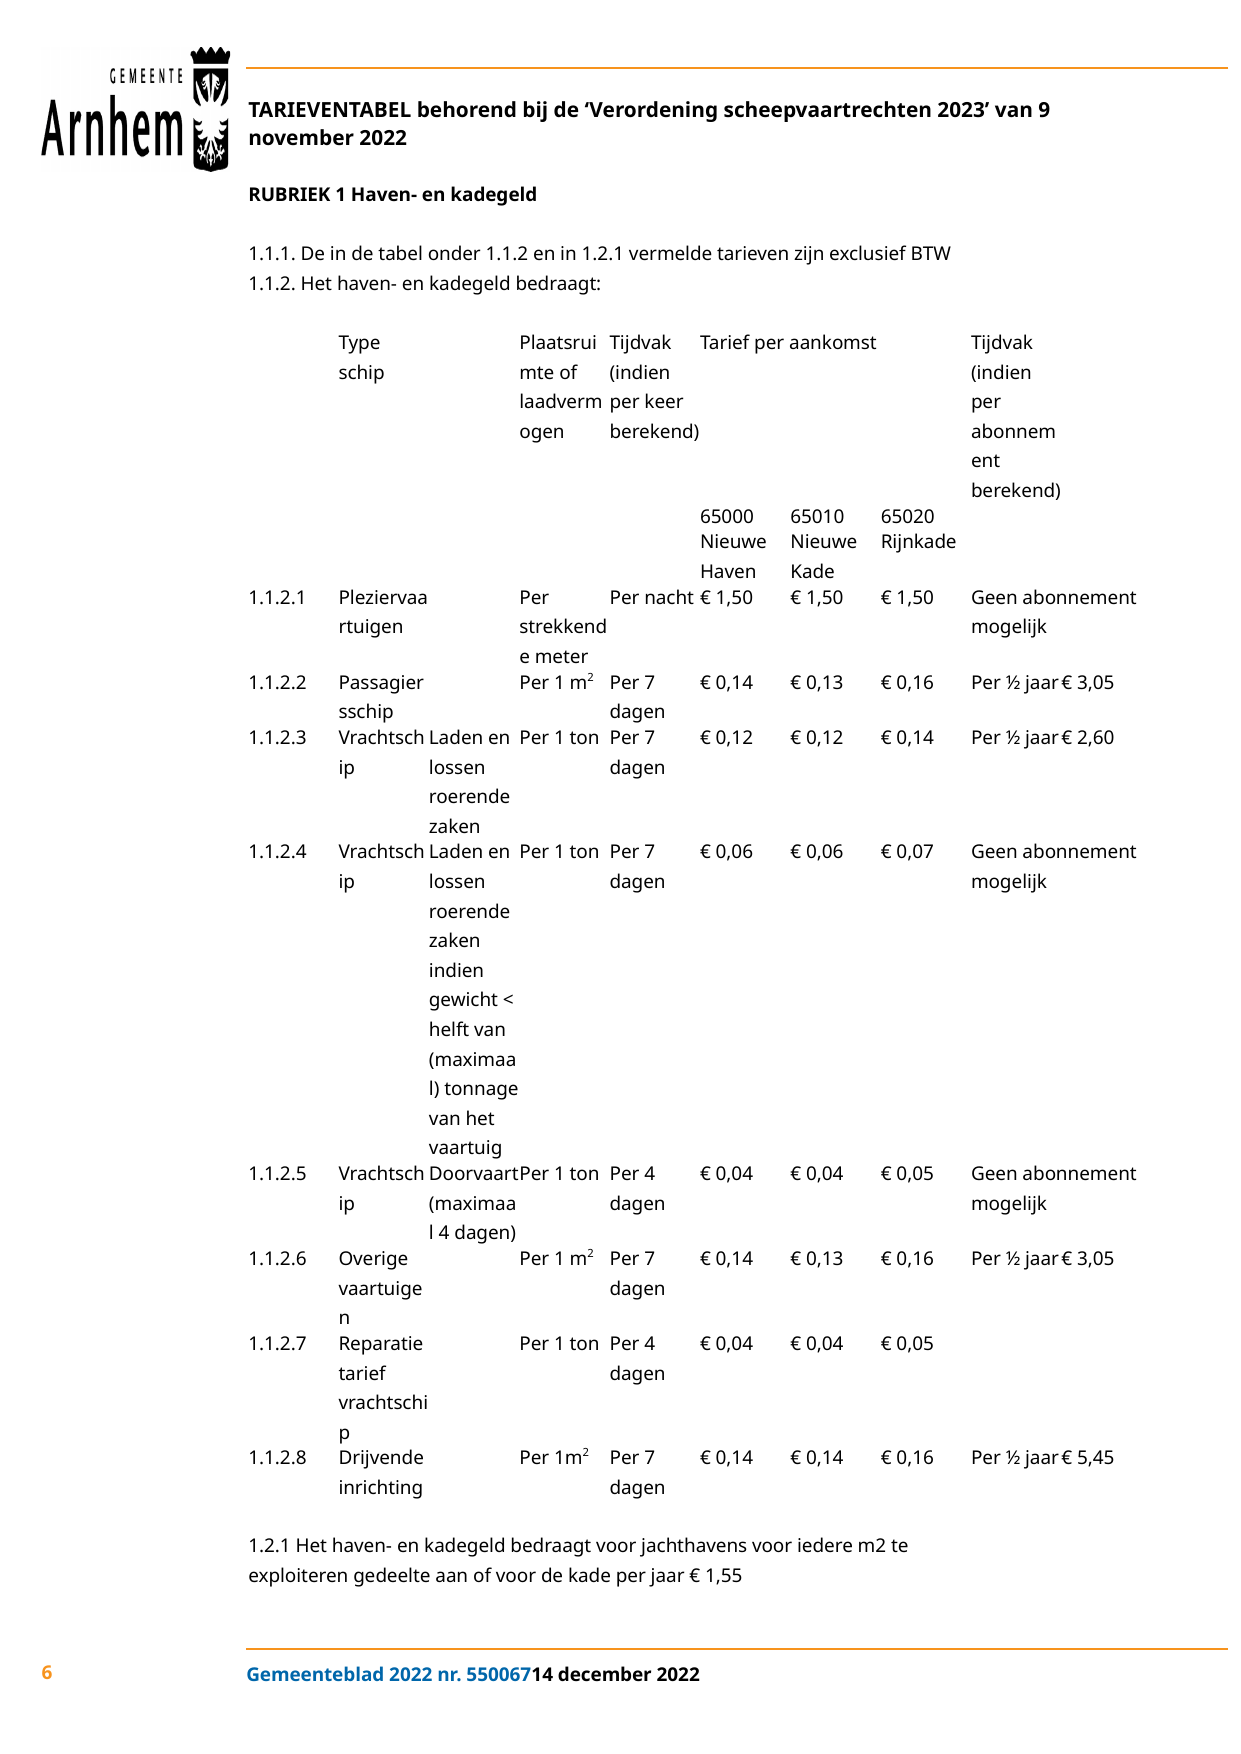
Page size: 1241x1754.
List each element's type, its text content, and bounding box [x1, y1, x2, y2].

table_cell [1061, 1330, 1152, 1444]
table_cell 1.1.2.7 [248, 1330, 338, 1444]
table_cell Nieuwe Kade [790, 529, 881, 584]
table_cell [1061, 529, 1152, 584]
table_cell € 0,14 [790, 1445, 881, 1500]
table_cell € 0,14 [881, 724, 971, 839]
text 1.2.1 Het haven- en kadegeld bedraagt voor jachthavens voor iedere m2 te [248, 1533, 1152, 1558]
table_cell Vrachtschip [338, 724, 429, 839]
table_cell [338, 503, 429, 529]
table_cell 65010 [790, 503, 881, 529]
text 1.1.1. De in de tabel onder 1.1.2 en in 1.2.1 vermelde tarieven zijn exclusief BTW [248, 241, 1152, 266]
table_cell Per 7 dagen [609, 839, 700, 1160]
table_cell 1.1.2.8 [248, 1445, 338, 1500]
table_cell [429, 529, 519, 584]
table_cell 1.1.2.3 [248, 724, 338, 839]
table_cell € 1,50 [700, 584, 790, 669]
table_cell Per 7 dagen [609, 1445, 700, 1500]
table_cell 1.1.2.2 [248, 669, 338, 724]
table_cell € 0,06 [700, 839, 790, 1160]
table_cell € 0,06 [790, 839, 881, 1160]
table_cell Per 1 m2 [519, 1245, 609, 1330]
table_cell [519, 503, 609, 529]
table_cell [1061, 503, 1152, 529]
table_cell Drijvende inrichting [338, 1445, 429, 1500]
table_cell € 0,13 [790, 1245, 881, 1330]
table_header [1061, 329, 1152, 503]
text TARIEVENTABEL behorend bij de ‘Verordening scheepvaartrechten 2023’ van 9 november 2022 [248, 95, 1152, 152]
table_cell Per 4 dagen [609, 1330, 700, 1444]
table_cell € 2,60 [1061, 724, 1152, 839]
table_cell 1.1.2.1 [248, 584, 338, 669]
table_cell Per 1 ton [519, 839, 609, 1160]
table_cell [429, 1445, 519, 1500]
table_cell [248, 503, 338, 529]
table_cell Per 7 dagen [609, 669, 700, 724]
table_cell € 1,50 [881, 584, 971, 669]
table_cell 1.1.2.6 [248, 1245, 338, 1330]
table_cell € 0,12 [700, 724, 790, 839]
table_cell € 3,05 [1061, 1245, 1152, 1330]
table_cell € 3,05 [1061, 669, 1152, 724]
text RUBRIEK 1 Haven- en kadegeld [248, 181, 1152, 207]
table_cell Per ½ jaar [971, 1445, 1061, 1500]
table_cell Per 4 dagen [609, 1160, 700, 1245]
table_cell [429, 1330, 519, 1444]
table_cell Per strekkende meter [519, 584, 609, 669]
table_cell € 0,16 [881, 1245, 971, 1330]
table_header Plaatsruimte of laadvermogen [519, 329, 609, 503]
text 1.1.2. Het haven- en kadegeld bedraagt: [248, 270, 1152, 296]
table_cell Per ½ jaar [971, 724, 1061, 839]
table_cell Reparatietarief vrachtschip [338, 1330, 429, 1444]
table_cell Per 1 m2 [519, 669, 609, 724]
table_cell € 0,05 [881, 1330, 971, 1444]
table_cell [429, 1245, 519, 1330]
table_cell Vrachtschip [338, 839, 429, 1160]
table_cell Per 1 ton [519, 724, 609, 839]
table_cell € 0,04 [700, 1160, 790, 1245]
table_cell € 0,16 [881, 669, 971, 724]
table_header Tijdvak (indien per keer berekend) [609, 329, 700, 503]
table_header Type schip [338, 329, 429, 503]
table_cell [971, 1330, 1061, 1444]
table_cell Overige vaartuigen [338, 1245, 429, 1330]
table_cell [971, 503, 1061, 529]
picture [41, 47, 231, 172]
table_cell Geen abonnement mogelijk [971, 839, 1152, 1160]
table_cell € 0,16 [881, 1445, 971, 1500]
table_cell [429, 669, 519, 724]
table_cell 65000 [700, 503, 790, 529]
table_cell € 0,12 [790, 724, 881, 839]
table_cell € 0,14 [700, 669, 790, 724]
table_cell Passagiersschip [338, 669, 429, 724]
table_cell € 1,50 [790, 584, 881, 669]
table_cell € 5,45 [1061, 1445, 1152, 1500]
table_cell Per 1 ton [519, 1160, 609, 1245]
table_cell [971, 529, 1061, 584]
table_cell Per nacht [609, 584, 700, 669]
table_cell Geen abonnement mogelijk [971, 1160, 1152, 1245]
table_cell € 0,05 [881, 1160, 971, 1245]
table_header [429, 329, 519, 503]
text exploiteren gedeelte aan of voor de kade per jaar € 1,55 [248, 1562, 1152, 1588]
table_cell € 0,04 [790, 1330, 881, 1444]
table_cell € 0,04 [790, 1160, 881, 1245]
table_header Tijdvak (indien per abonnement berekend) [971, 329, 1061, 503]
table_cell 1.1.2.4 [248, 839, 338, 1160]
table_cell [338, 529, 429, 584]
table_cell Laden en lossen roerende zaken indien gewicht < helft van (maximaal) tonnage van het vaartuig [429, 839, 519, 1160]
table_cell € 0,14 [700, 1245, 790, 1330]
table_cell [609, 503, 700, 529]
table_cell Per ½ jaar [971, 1245, 1061, 1330]
table_header [248, 329, 338, 503]
table_cell [429, 503, 519, 529]
table_cell Per 1 ton [519, 1330, 609, 1444]
table_cell [609, 529, 700, 584]
table_cell Nieuwe Haven [700, 529, 790, 584]
table_cell € 0,13 [790, 669, 881, 724]
table_cell Per 7 dagen [609, 724, 700, 839]
table_cell € 0,04 [700, 1330, 790, 1444]
table_cell Per ½ jaar [971, 669, 1061, 724]
table_cell Rijnkade [881, 529, 971, 584]
table_cell 65020 [881, 503, 971, 529]
table_header Tarief per aankomst [700, 329, 971, 503]
table_cell [519, 529, 609, 584]
table_cell Vrachtschip [338, 1160, 429, 1245]
table_cell Per 7 dagen [609, 1245, 700, 1330]
table_cell € 0,14 [700, 1445, 790, 1500]
table_cell Doorvaart (maximaal 4 dagen) [429, 1160, 519, 1245]
table_cell Pleziervaartuigen [338, 584, 429, 669]
table_cell [248, 529, 338, 584]
table_cell Per 1m2 [519, 1445, 609, 1500]
table_cell Geen abonnement mogelijk [971, 584, 1152, 669]
table_cell 1.1.2.5 [248, 1160, 338, 1245]
table_cell Laden en lossen roerende zaken [429, 724, 519, 839]
table_cell € 0,07 [881, 839, 971, 1160]
table_cell [429, 584, 519, 669]
